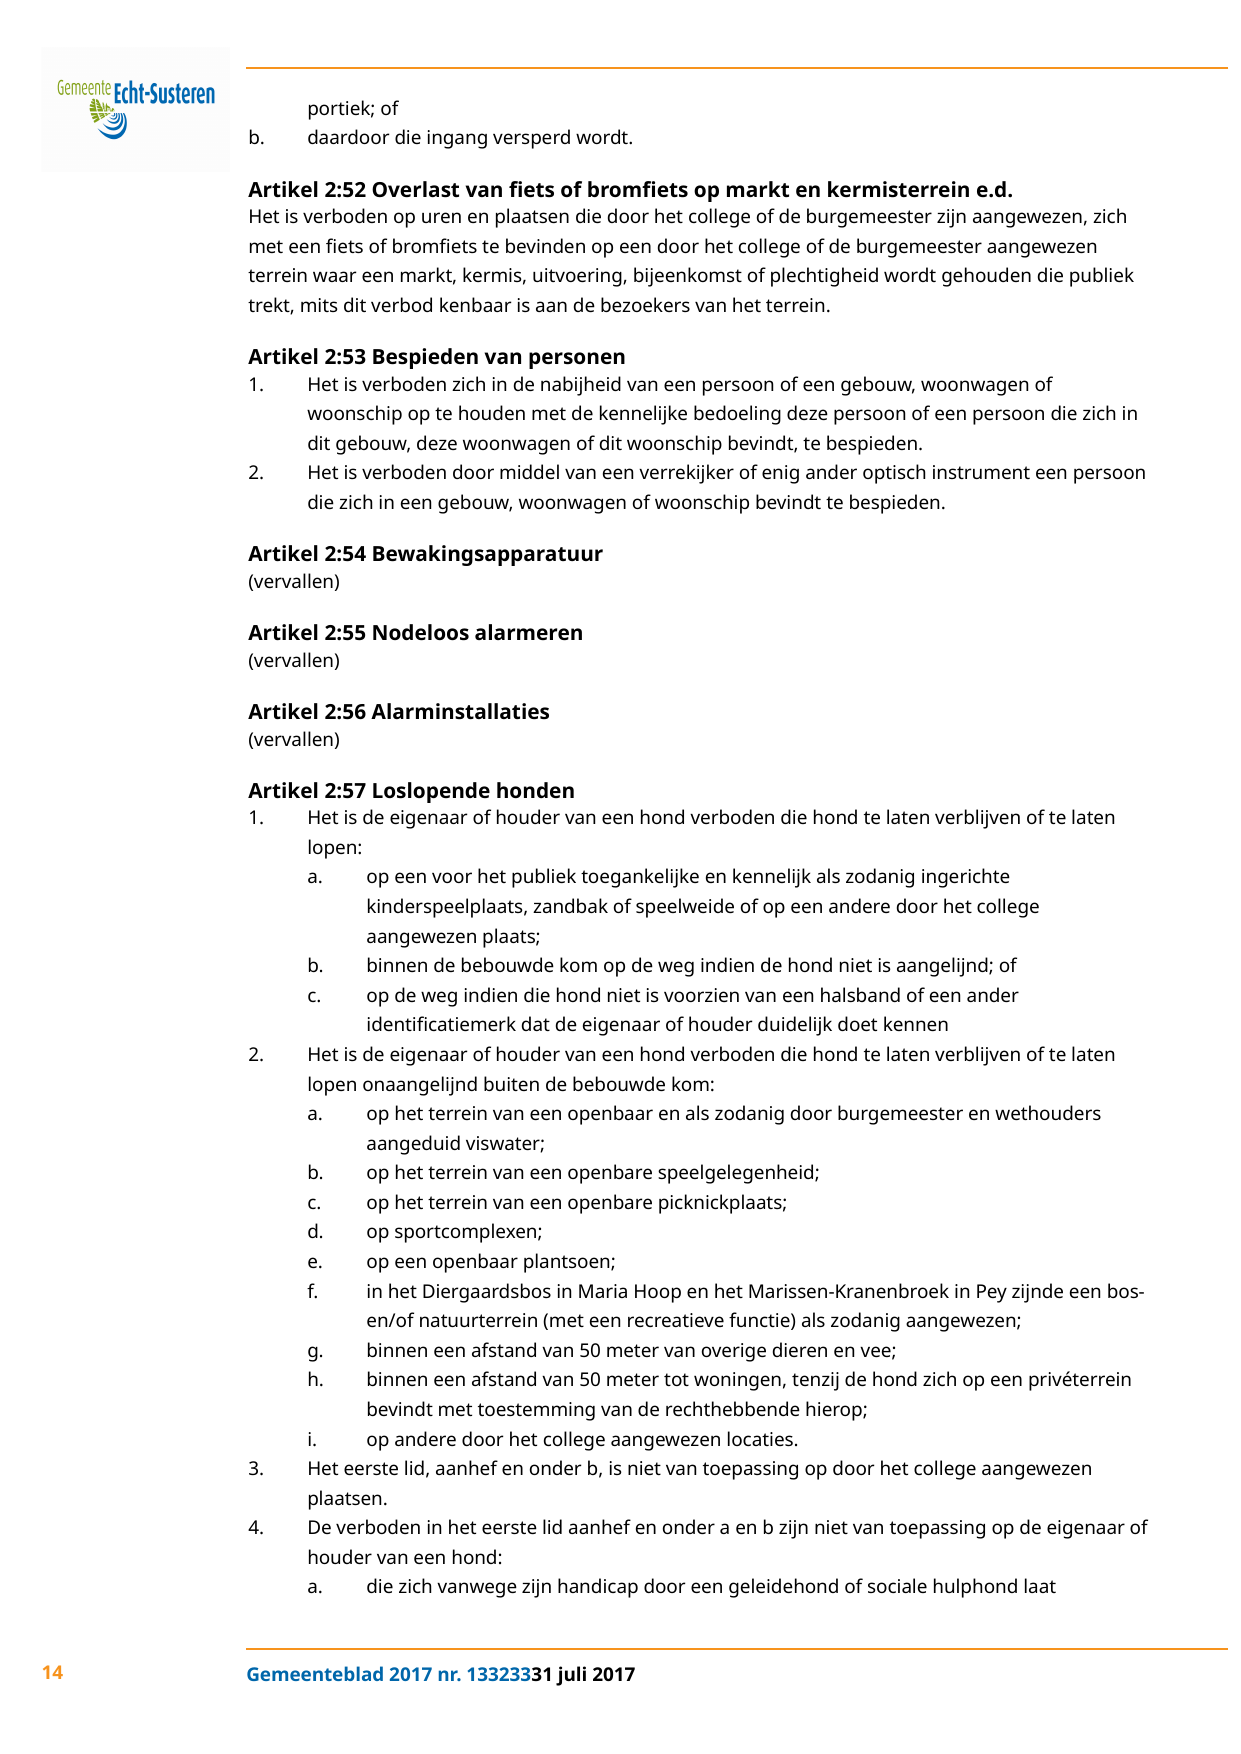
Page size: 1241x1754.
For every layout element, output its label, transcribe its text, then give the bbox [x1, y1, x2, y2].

list binnen de bebouwde kom op de weg indien de hond niet is aangelijnd; of [307, 952, 1152, 978]
list op een openbaar plantsoen; [307, 1248, 1152, 1274]
list Het is de eigenaar of houder van een hond verboden die hond te laten verblijven of te laten lopen onaangelijnd buiten de bebouwde kom: [248, 1041, 1152, 1097]
text Artikel 2:55 Nodeloos alarmeren [248, 618, 1152, 647]
list op het terrein van een openbare speelgelegenheid; [307, 1159, 1152, 1185]
list op het terrein van een openbaar en als zodanig door burgemeester en wethouders aangeduid viswater; [307, 1100, 1152, 1156]
list die zich vanwege zijn handicap door een geleidehond of sociale hulphond laat [307, 1574, 1152, 1599]
list Het is verboden door middel van een verrekijker of enig ander optisch instrument een persoon die zich in een gebouw, woonwagen of woonschip bevindt te bespieden. [248, 459, 1152, 515]
picture [41, 47, 231, 172]
list binnen een afstand van 50 meter tot woningen, tenzij de hond zich op een privéterrein bevindt met toestemming van de rechthebbende hierop; [307, 1367, 1152, 1422]
list op andere door het college aangewezen locaties. [307, 1426, 1152, 1452]
text Artikel 2:52 Overlast van fiets of bromfiets op markt en kermisterrein e.d. [248, 175, 1152, 203]
list De verboden in het eerste lid aanhef en onder a en b zijn niet van toepassing op de eigenaar of houder van een hond: [248, 1514, 1152, 1570]
list op het terrein van een openbare picknickplaats; [307, 1189, 1152, 1215]
list daardoor die ingang versperd wordt. [248, 124, 1152, 150]
list Het is verboden zich in de nabijheid van een persoon of een gebouw, woonwagen of woonschip op te houden met de kennelijke bedoeling deze persoon of een persoon die zich in dit gebouw, deze woonwagen of dit woonschip bevindt, te bespieden. [248, 371, 1152, 456]
list op een voor het publiek toegankelijke en kennelijk als zodanig ingerichte kinderspeelplaats, zandbak of speelweide of op een andere door het college aangewezen plaats; [307, 864, 1152, 949]
text Artikel 2:53 Bespieden van personen [248, 342, 1152, 371]
text (vervallen) [248, 726, 1152, 751]
list Het eerste lid, aanhef en onder b, is niet van toepassing op door het college aangewezen plaatsen. [248, 1455, 1152, 1511]
list op sportcomplexen; [307, 1219, 1152, 1244]
list binnen een afstand van 50 meter van overige dieren en vee; [307, 1337, 1152, 1363]
list portiek; of [248, 95, 1152, 121]
text (vervallen) [248, 647, 1152, 673]
list Het is de eigenaar of houder van een hond verboden die hond te laten verblijven of te laten lopen: [248, 804, 1152, 860]
list in het Diergaardsbos in Maria Hoop en het Marissen-Kranenbroek in Pey zijnde een bos- en/of natuurterrein (met een recreatieve functie) als zodanig aangewezen; [307, 1278, 1152, 1333]
text Artikel 2:57 Loslopende honden [248, 776, 1152, 804]
text Artikel 2:56 Alarminstallaties [248, 697, 1152, 726]
text Artikel 2:54 Bewakingsapparatuur [248, 539, 1152, 568]
text (vervallen) [248, 568, 1152, 594]
list op de weg indien die hond niet is voorzien van een halsband of een ander identificatiemerk dat de eigenaar of houder duidelijk doet kennen [307, 982, 1152, 1037]
text Het is verboden op uren en plaatsen die door het college of de burgemeester zijn aangewezen, zich met een fiets of bromfiets te bevinden op een door het college of de burgemeester aangewezen terrein waar een markt, kermis, uitvoering, bijeenkomst of plechtigheid wordt gehouden die publiek trekt, mits dit verbod kenbaar is aan de bezoekers van het terrein. [248, 203, 1152, 318]
